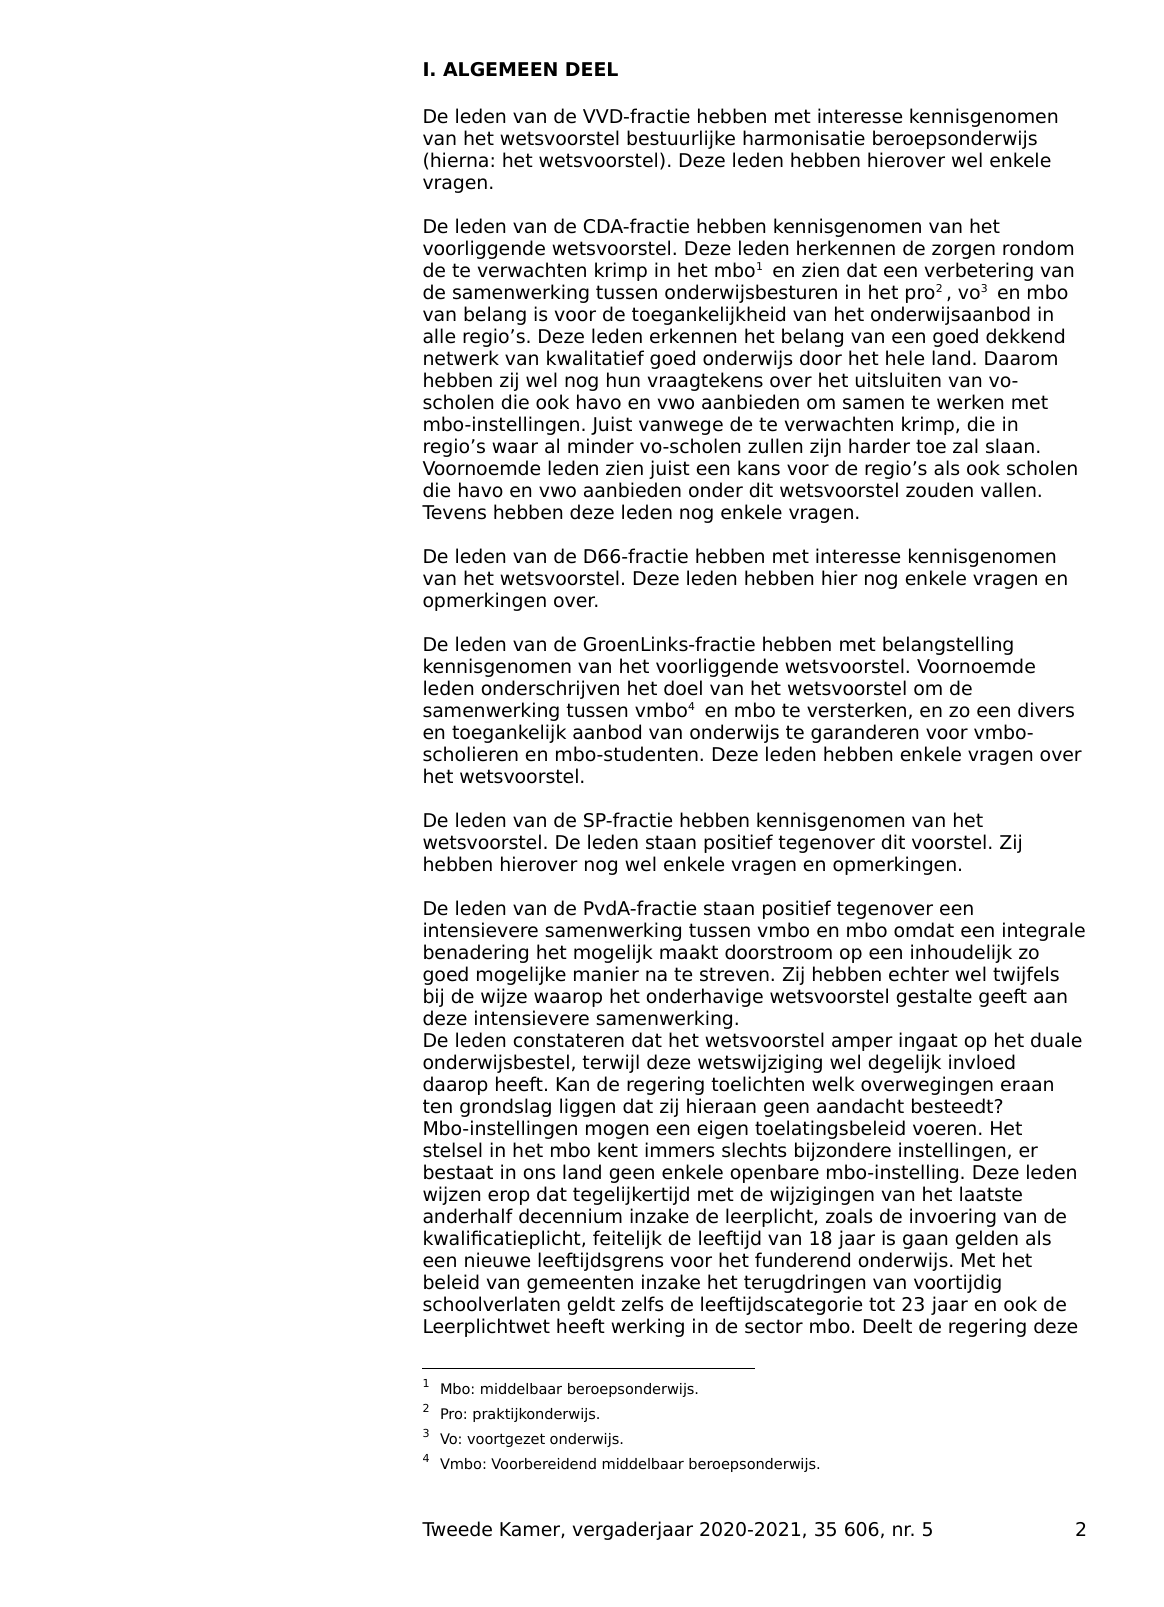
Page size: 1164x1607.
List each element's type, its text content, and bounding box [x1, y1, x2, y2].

text Vmbo: Voorbereidend middelbaar beroepsonderwijs. [422, 1452, 1087, 1474]
subtitle I. ALGEMEEN DEEL [422, 59, 1087, 81]
text De leden van de PvdA-fractie staan positief tegenover een intensievere samenwerking tussen vmbo en mbo omdat een integrale benadering het mogelijk maakt doorstroom op een inhoudelijk zo goed mogelijke manier na te streven. Zij hebben echter wel twijfels bij de wijze waarop het onderhavige wetsvoorstel gestalte geeft aan deze intensievere samenwerking. [422, 898, 1087, 1030]
text De leden van de GroenLinks-fractie hebben met belangstelling kennisgenomen van het voorliggende wetsvoorstel. Voornoemde leden onderschrijven het doel van het wetsvoorstel om de samenwerking tussen vmbo en mbo te versterken, en zo een divers en toegankelijk aanbod van onderwijs te garanderen voor vmbo-scholieren en mbo-studenten. Deze leden hebben enkele vragen over het wetsvoorstel. [422, 634, 1087, 788]
text Pro: praktijkonderwijs. [422, 1402, 1087, 1424]
text De leden van de CDA-fractie hebben kennisgenomen van het voorliggende wetsvoorstel. Deze leden herkennen de zorgen rondom de te verwachten krimp in het mbo en zien dat een verbetering van de samenwerking tussen onderwijsbesturen in het pro, vo en mbo van belang is voor de toegankelijkheid van het onderwijsaanbod in alle regio’s. Deze leden erkennen het belang van een goed dekkend netwerk van kwalitatief goed onderwijs door het hele land. Daarom hebben zij wel nog hun vraagtekens over het uitsluiten van vo-scholen die ook havo en vwo aanbieden om samen te werken met mbo-instellingen. Juist vanwege de te verwachten krimp, die in regio’s waar al minder vo-scholen zullen zijn harder toe zal slaan. Voornoemde leden zien juist een kans voor de regio’s als ook scholen die havo en vwo aanbieden onder dit wetsvoorstel zouden vallen. Tevens hebben deze leden nog enkele vragen. [422, 216, 1087, 524]
text Mbo-instellingen mogen een eigen toelatingsbeleid voeren. Het stelsel in het mbo kent immers slechts bijzondere instellingen, er bestaat in ons land geen enkele openbare mbo-instelling. Deze leden wijzen erop dat tegelijkertijd met de wijzigingen van het laatste anderhalf decennium inzake de leerplicht, zoals de invoering van de kwalificatieplicht, feitelijk de leeftijd van 18 jaar is gaan gelden als een nieuwe leeftijdsgrens voor het funderend onderwijs. Met het beleid van gemeenten inzake het terugdringen van voortijdig schoolverlaten geldt zelfs de leeftijdscategorie tot 23 jaar en ook de Leerplichtwet heeft werking in de sector mbo. Deelt de regering deze [422, 1118, 1087, 1338]
text De leden constateren dat het wetsvoorstel amper ingaat op het duale onderwijsbestel, terwijl deze wetswijziging wel degelijk invloed daarop heeft. Kan de regering toelichten welk overwegingen eraan ten grondslag liggen dat zij hieraan geen aandacht besteedt? [422, 1030, 1087, 1118]
text Mbo: middelbaar beroepsonderwijs. [422, 1377, 1087, 1399]
text De leden van de VVD-fractie hebben met interesse kennisgenomen van het wetsvoorstel bestuurlijke harmonisatie beroepsonderwijs (hierna: het wetsvoorstel). Deze leden hebben hierover wel enkele vragen. [422, 106, 1087, 194]
text De leden van de D66-fractie hebben met interesse kennisgenomen van het wetsvoorstel. Deze leden hebben hier nog enkele vragen en opmerkingen over. [422, 546, 1087, 612]
text Vo: voortgezet onderwijs. [422, 1427, 1087, 1449]
text De leden van de SP-fractie hebben kennisgenomen van het wetsvoorstel. De leden staan positief tegenover dit voorstel. Zij hebben hierover nog wel enkele vragen en opmerkingen. [422, 810, 1087, 876]
